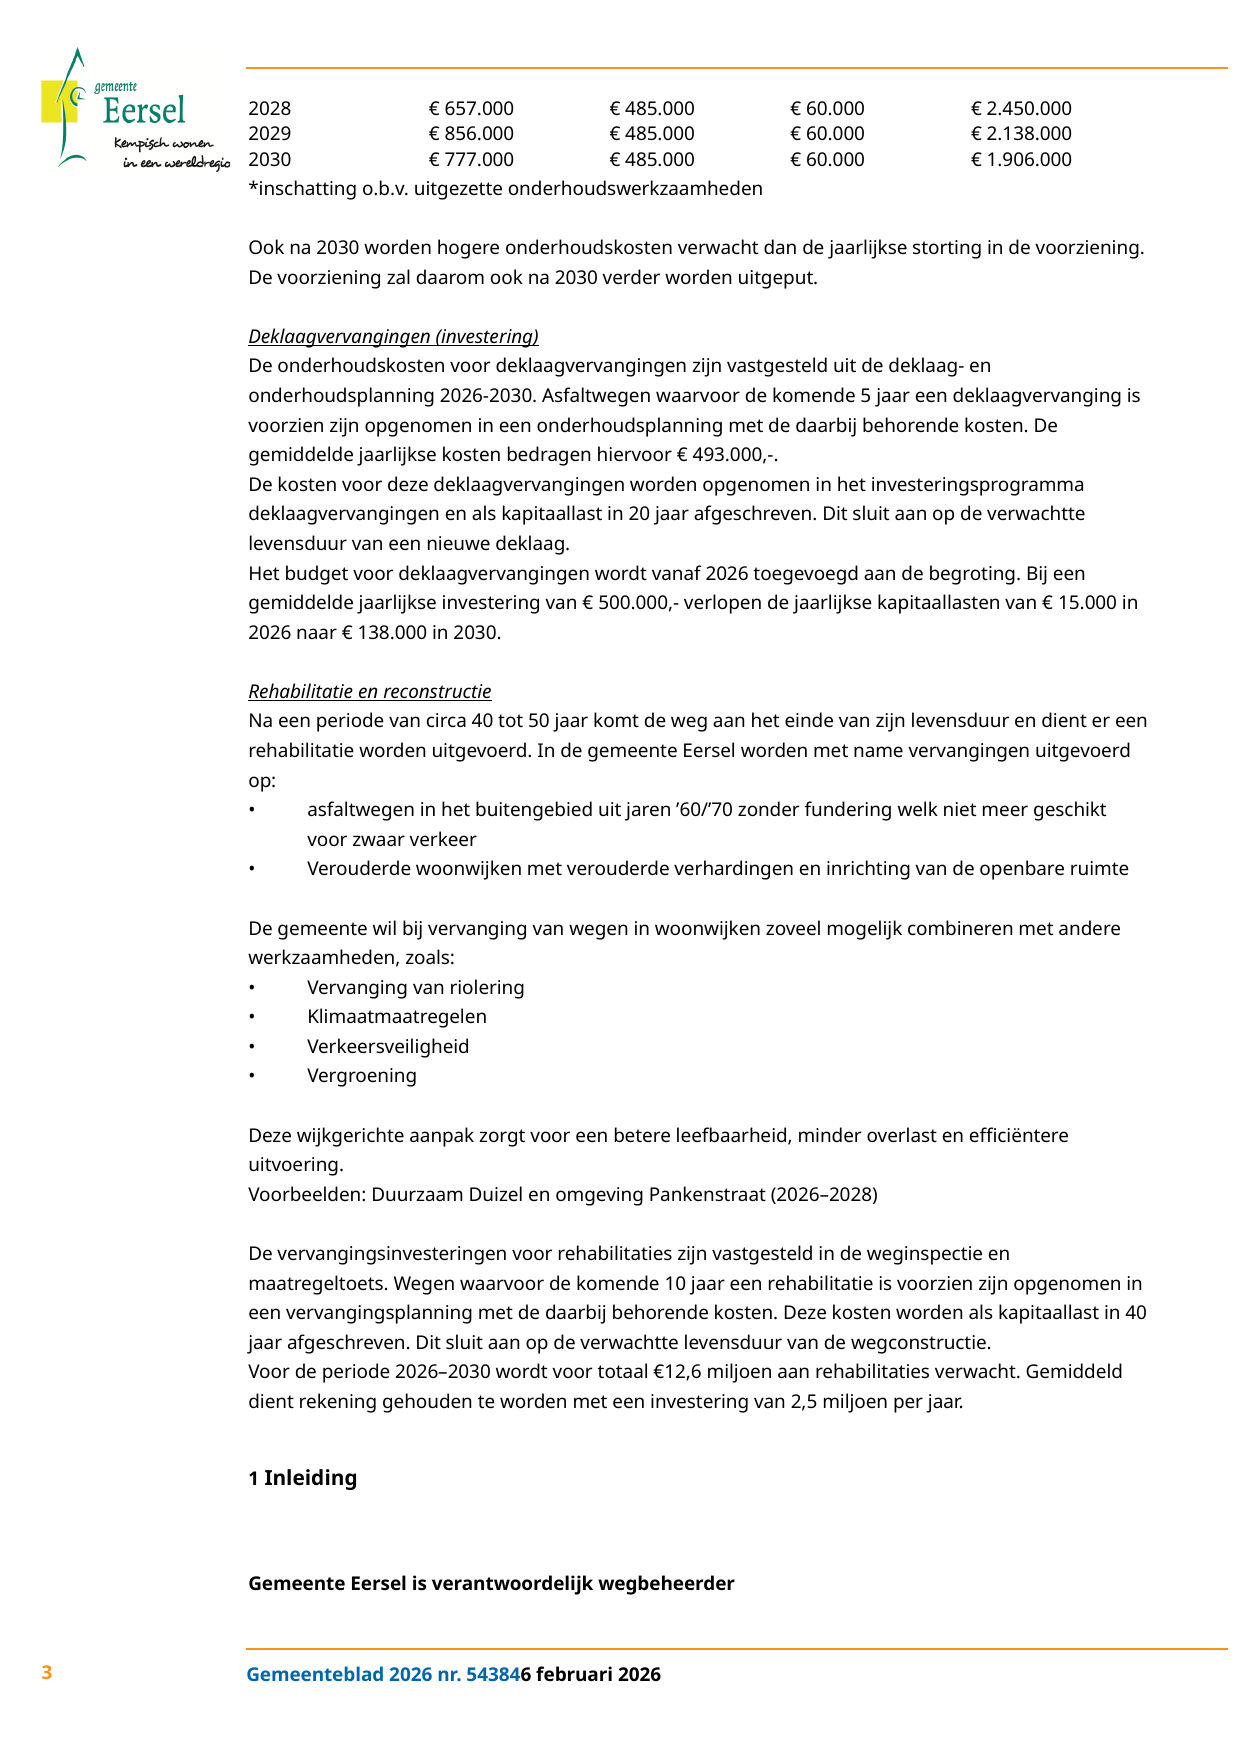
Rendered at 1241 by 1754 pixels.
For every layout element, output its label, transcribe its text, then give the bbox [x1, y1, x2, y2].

text Deze wijkgerichte aanpak zorgt voor een betere leefbaarheid, minder overlast en efficiëntere uitvoering. [248, 1122, 1152, 1177]
table_cell € 1.906.000 [971, 146, 1152, 172]
picture [41, 47, 231, 172]
table_cell € 777.000 [429, 146, 609, 172]
list Vervanging van riolering [248, 974, 1152, 1000]
list Vergroening [248, 1063, 1152, 1088]
table_cell € 60.000 [790, 121, 971, 146]
text De kosten voor deze deklaagvervangingen worden opgenomen in het investeringsprogramma deklaagvervangingen en als kapitaallast in 20 jaar afgeschreven. Dit sluit aan op de verwachtte levensduur van een nieuwe deklaag. [248, 471, 1152, 556]
list Verouderde woonwijken met verouderde verhardingen en inrichting van de openbare ruimte [248, 856, 1152, 881]
text 1 Inleiding [248, 1463, 1152, 1492]
table_cell 2028 [248, 95, 429, 121]
table_cell € 485.000 [609, 95, 790, 121]
text Deklaagvervangingen (investering) [248, 323, 1152, 349]
text Rehabilitatie en reconstructie [248, 678, 1152, 704]
table_cell € 60.000 [790, 95, 971, 121]
text Voorbeelden: Duurzaam Duizel en omgeving Pankenstraat (2026–2028) [248, 1181, 1152, 1207]
text De gemeente wil bij vervanging van wegen in woonwijken zoveel mogelijk combineren met andere werkzaamheden, zoals: [248, 915, 1152, 970]
text Na een periode van circa 40 tot 50 jaar komt de weg aan het einde van zijn levensduur en dient er een rehabilitatie worden uitgevoerd. In de gemeente Eersel worden met name vervangingen uitgevoerd op: [248, 708, 1152, 793]
list asfaltwegen in het buitengebied uit jaren ’60/’70 zonder fundering welk niet meer geschikt voor zwaar verkeer [248, 796, 1152, 852]
table_cell € 657.000 [429, 95, 609, 121]
list Klimaatmaatregelen [248, 1003, 1152, 1029]
text De vervangingsinvesteringen voor rehabilitaties zijn vastgesteld in de weginspectie en maatregeltoets. Wegen waarvoor de komende 10 jaar een rehabilitatie is voorzien zijn opgenomen in een vervangingsplanning met de daarbij behorende kosten. Deze kosten worden als kapitaallast in 40 jaar afgeschreven. Dit sluit aan op de verwachtte levensduur van de wegconstructie. [248, 1240, 1152, 1355]
table_cell 2029 [248, 121, 429, 146]
table_cell € 485.000 [609, 146, 790, 172]
table_cell 2030 [248, 146, 429, 172]
table_cell € 2.138.000 [971, 121, 1152, 146]
text *inschatting o.b.v. uitgezette onderhoudswerkzaamheden [248, 175, 1152, 201]
text Voor de periode 2026–2030 wordt voor totaal €12,6 miljoen aan rehabilitaties verwacht. Gemiddeld dient rekening gehouden te worden met een investering van 2,5 miljoen per jaar. [248, 1358, 1152, 1414]
table_cell € 2.450.000 [971, 95, 1152, 121]
text Ook na 2030 worden hogere onderhoudskosten verwacht dan de jaarlijkse storting in de voorziening. De voorziening zal daarom ook na 2030 verder worden uitgeput. [248, 234, 1152, 290]
text Gemeente Eersel is verantwoordelijk wegbeheerder [248, 1571, 1152, 1596]
list Verkeersveiligheid [248, 1033, 1152, 1059]
table_cell € 485.000 [609, 121, 790, 146]
table_cell € 856.000 [429, 121, 609, 146]
text De onderhoudskosten voor deklaagvervangingen zijn vastgesteld uit de deklaag- en onderhoudsplanning 2026-2030. Asfaltwegen waarvoor de komende 5 jaar een deklaagvervanging is voorzien zijn opgenomen in een onderhoudsplanning met de daarbij behorende kosten. De gemiddelde jaarlijkse kosten bedragen hiervoor € 493.000,-. [248, 353, 1152, 467]
text Het budget voor deklaagvervangingen wordt vanaf 2026 toegevoegd aan de begroting. Bij een gemiddelde jaarlijkse investering van € 500.000,- verlopen de jaarlijkse kapitaallasten van € 15.000 in 2026 naar € 138.000 in 2030. [248, 560, 1152, 645]
table_cell € 60.000 [790, 146, 971, 172]
